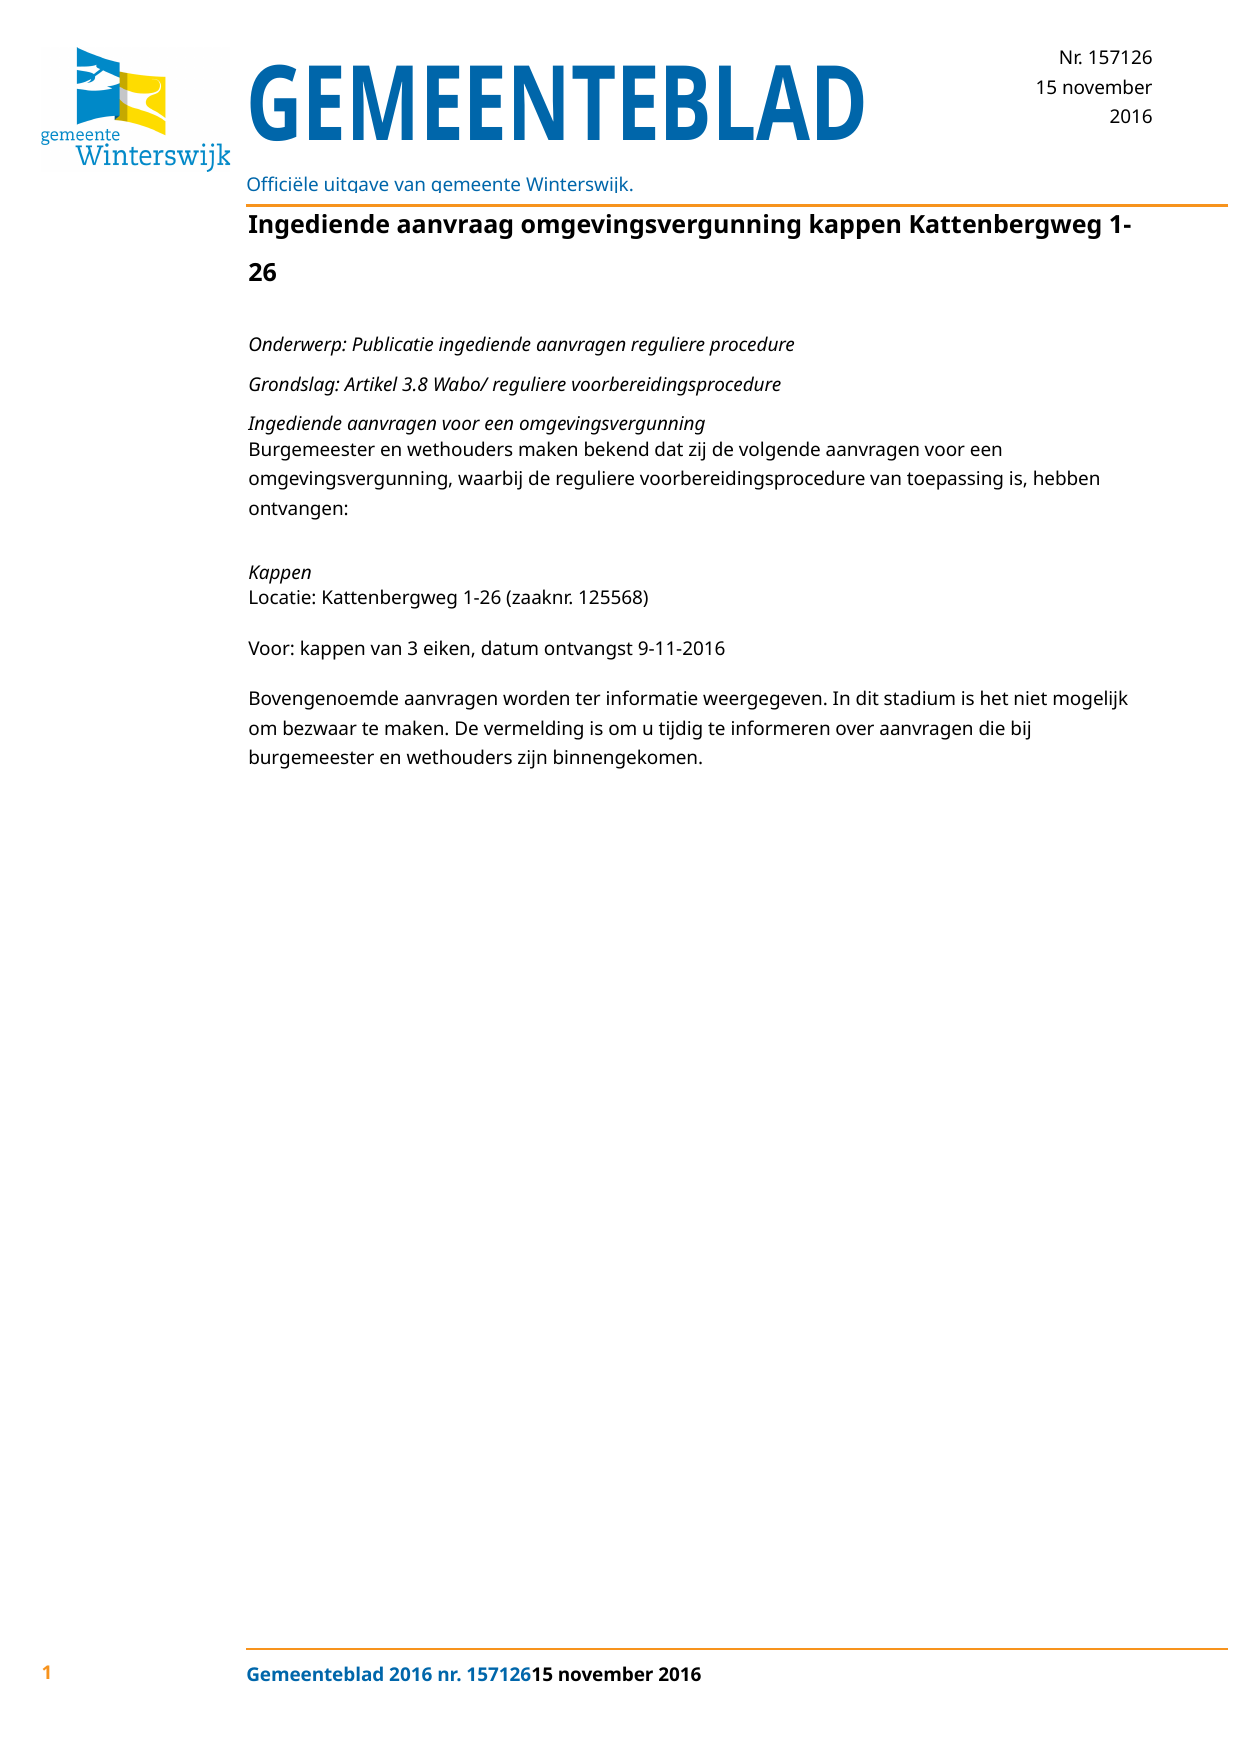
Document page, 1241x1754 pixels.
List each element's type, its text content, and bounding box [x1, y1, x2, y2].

picture [41, 47, 231, 172]
text Burgemeester en wethouders maken bekend dat zij de volgende aanvragen voor een omgevingsvergunning, waarbij de reguliere voorbereidingsprocedure van toepassing is, hebben ontvangen: [248, 436, 1152, 521]
text Voor: kappen van 3 eiken, datum ontvangst 9-11-2016 [248, 635, 1152, 661]
text Ingediende aanvraag omgevingsvergunning kappen Kattenbergweg 1-26 [248, 207, 1152, 288]
text Onderwerp: Publicatie ingediende aanvragen reguliere procedure [248, 331, 1152, 357]
text Grondslag: Artikel 3.8 Wabo/ reguliere voorbereidingsprocedure [248, 371, 1152, 396]
text Bovengenoemde aanvragen worden ter informatie weergegeven. In dit stadium is het niet mogelijk om bezwaar te maken. De vermelding is om u tijdig te informeren over aanvragen die bij burgemeester en wethouders zijn binnengekomen. [248, 685, 1152, 770]
picture [225, 153, 231, 162]
text Ingediende aanvragen voor een omgevingsvergunning [248, 410, 1152, 436]
text Locatie: Kattenbergweg 1-26 (zaaknr. 125568) [248, 584, 1152, 610]
text Kappen [248, 559, 1152, 584]
